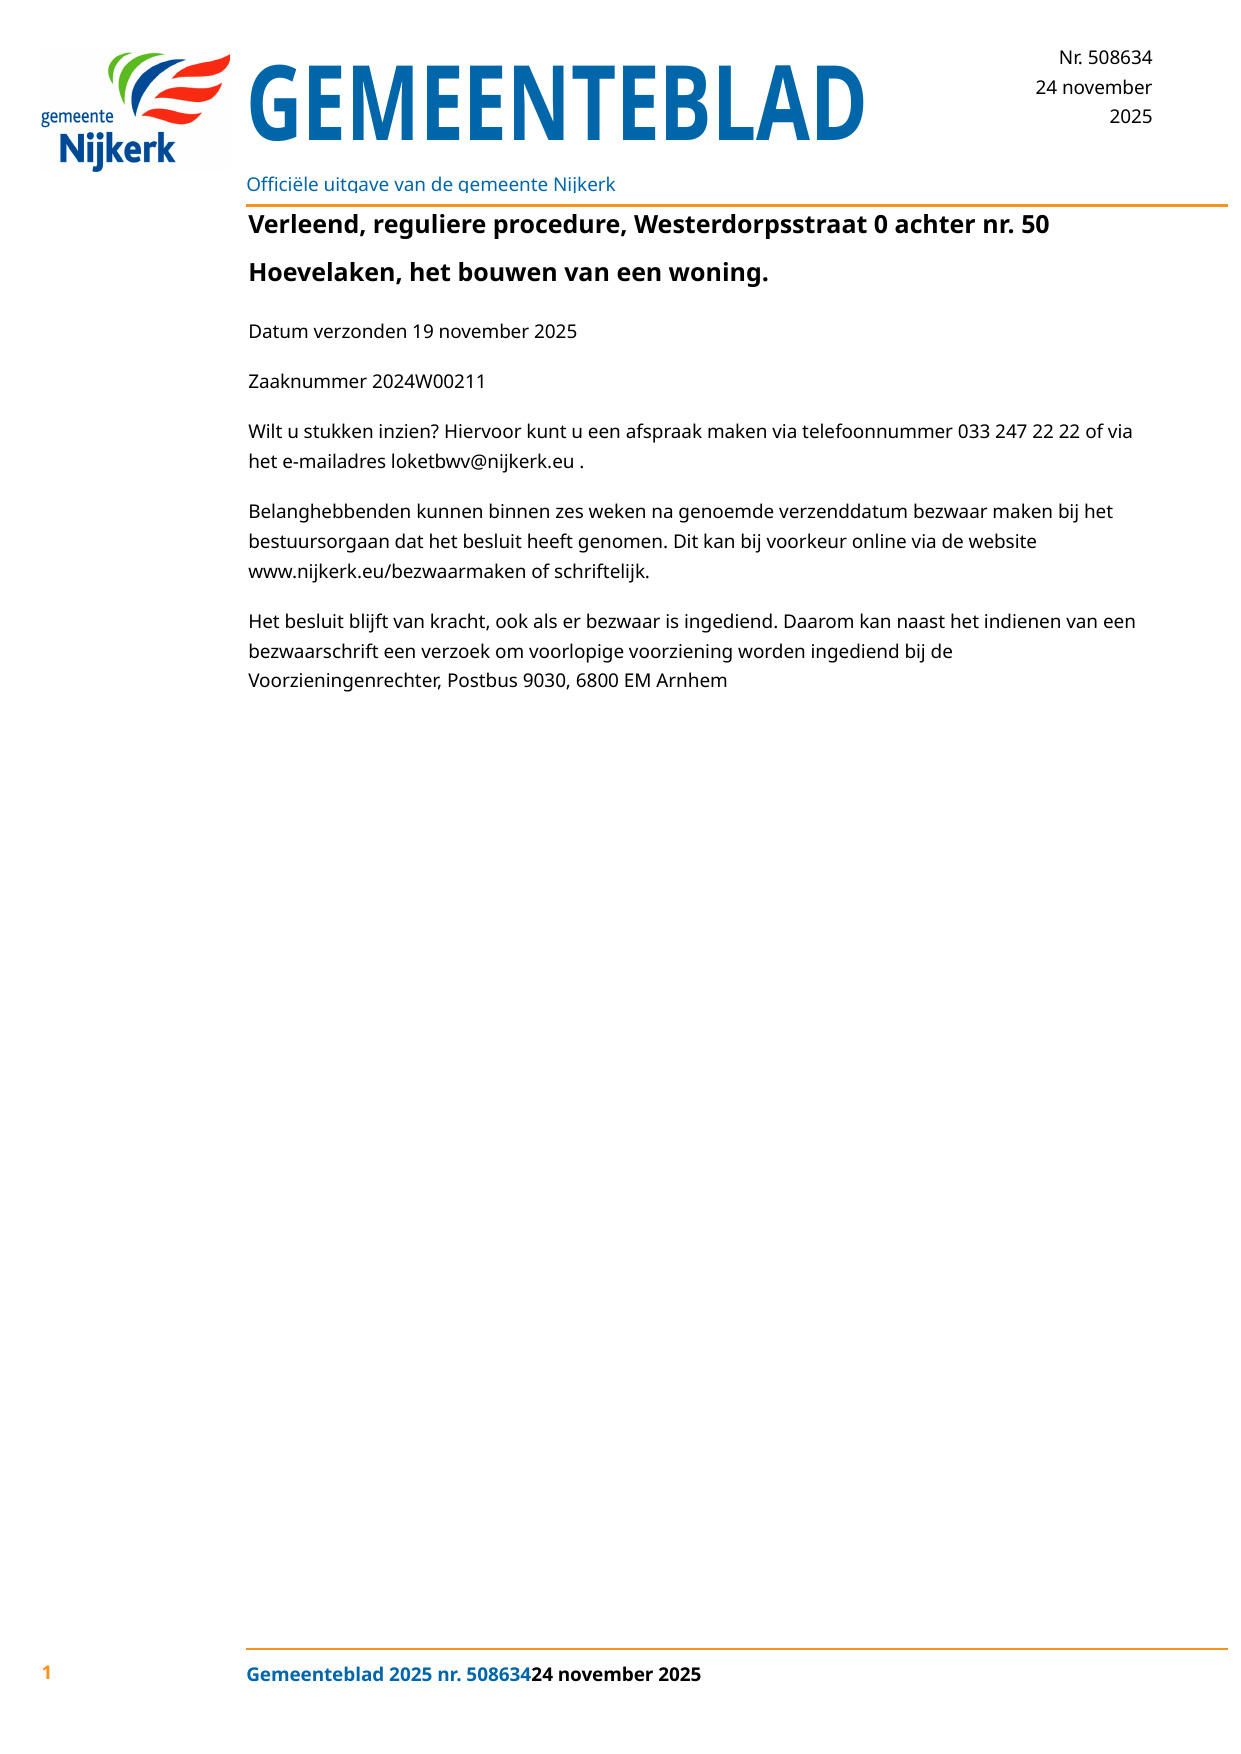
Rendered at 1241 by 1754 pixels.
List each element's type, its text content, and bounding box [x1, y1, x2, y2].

text Zaaknummer 2024W00211 [248, 368, 1152, 394]
text Datum verzonden 19 november 2025 [248, 318, 1152, 344]
text Het besluit blijft van kracht, ook als er bezwaar is ingediend. Daarom kan naast het indienen van een bezwaarschrift een verzoek om voorlopige voorziening worden ingediend bij de Voorzieningenrechter, Postbus 9030, 6800 EM Arnhem [248, 608, 1152, 693]
text Wilt u stukken inzien? Hiervoor kunt u een afspraak maken via telefoonnummer 033 247 22 22 of via het e-mailadres loketbwv@nijkerk.eu . [248, 419, 1152, 474]
text Verleend, reguliere procedure, Westerdorpsstraat 0 achter nr. 50 Hoevelaken, het bouwen van een woning. [248, 207, 1152, 288]
picture [41, 47, 231, 172]
text Belanghebbenden kunnen binnen zes weken na genoemde verzenddatum bezwaar maken bij het bestuursorgaan dat het besluit heeft genomen. Dit kan bij voorkeur online via de website www.nijkerk.eu/bezwaarmaken of schriftelijk. [248, 499, 1152, 584]
